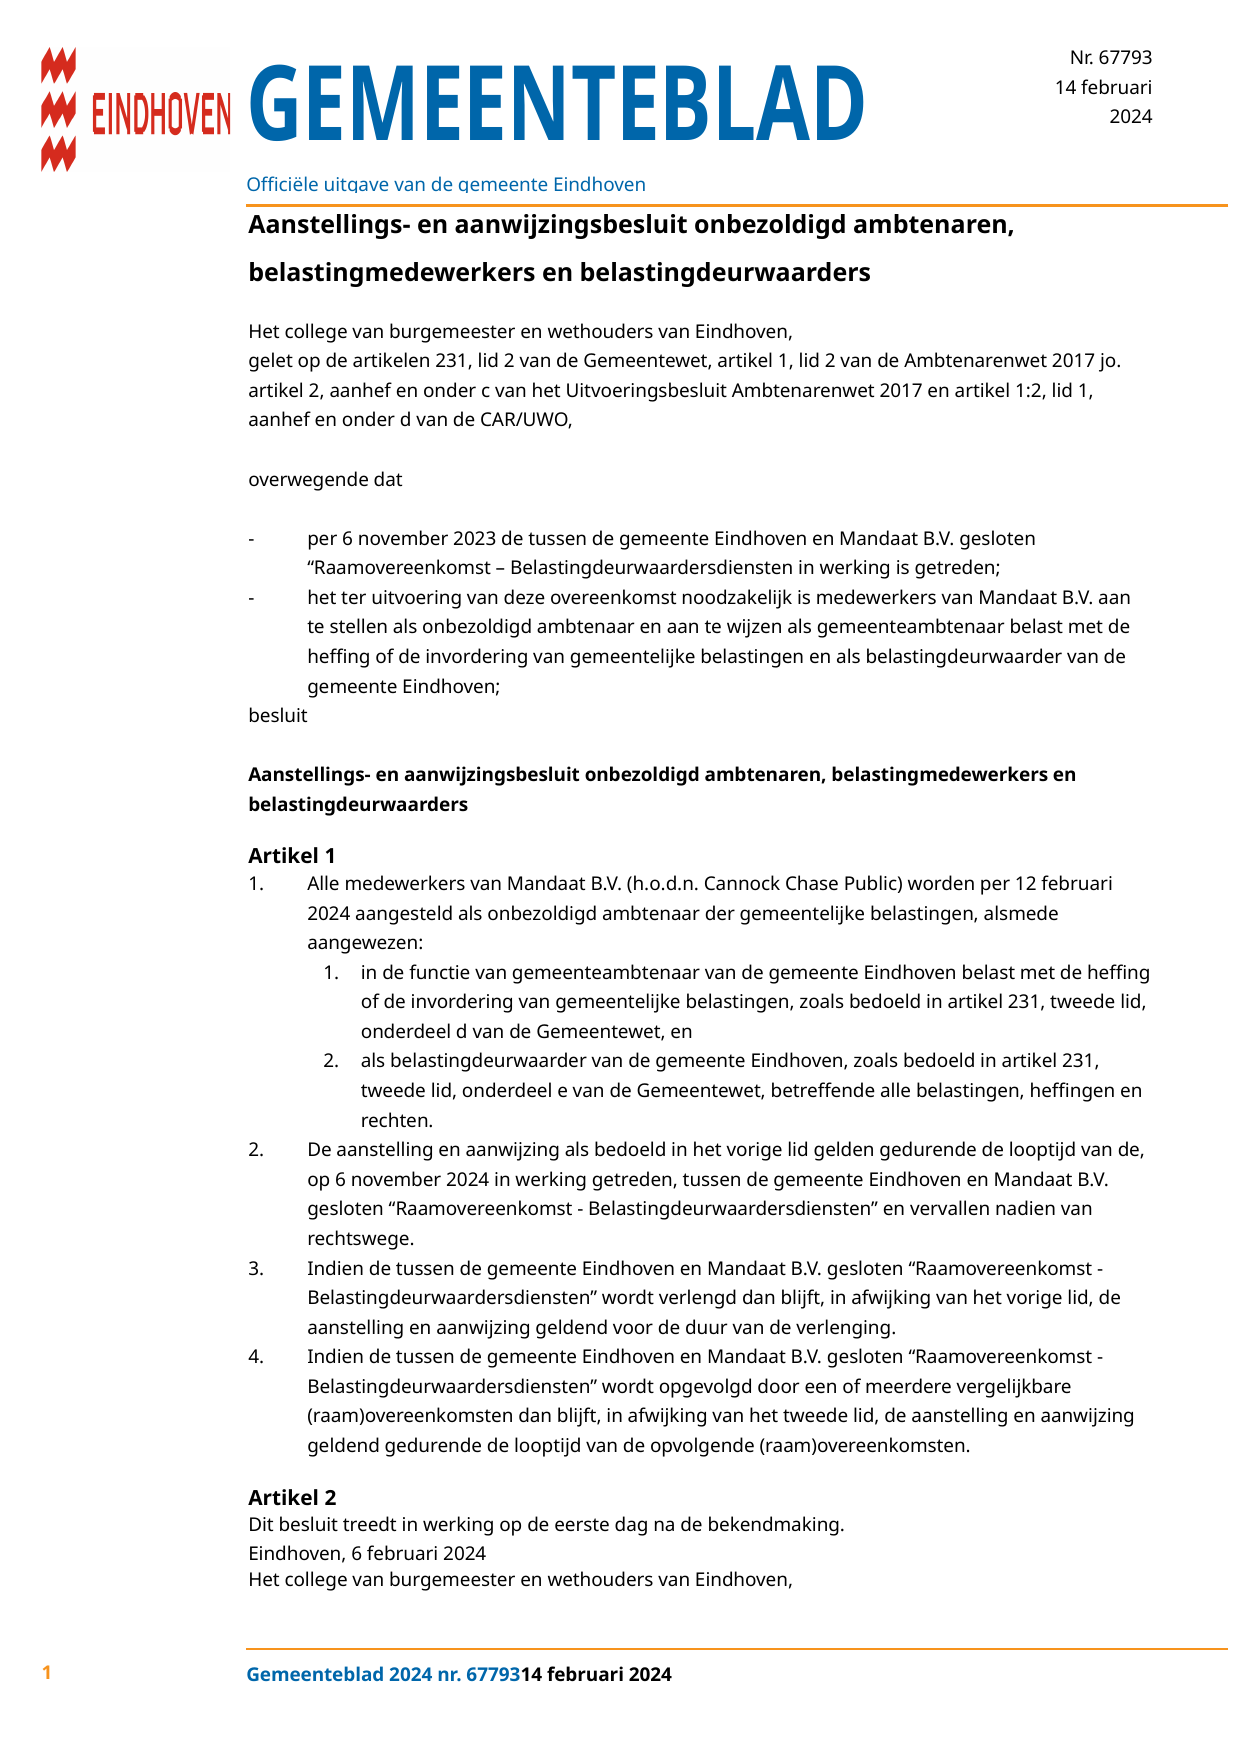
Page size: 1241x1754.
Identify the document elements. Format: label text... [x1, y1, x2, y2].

text Het college van burgemeester en wethouders van Eindhoven, [248, 318, 1152, 344]
list het ter uitvoering van deze overeenkomst noodzakelijk is medewerkers van Mandaat B.V. aan te stellen als onbezoldigd ambtenaar en aan te wijzen als gemeenteambtenaar belast met de heffing of de invordering van gemeentelijke belastingen en als belastingdeurwaarder van de gemeente Eindhoven; [248, 584, 1152, 699]
text Aanstellings- en aanwijzingsbesluit onbezoldigd ambtenaren, belastingmedewerkers en belastingdeurwaarders [248, 207, 1152, 288]
text Eindhoven, 6 februari 2024 [248, 1541, 1152, 1566]
text gelet op de artikelen 231, lid 2 van de Gemeentewet, artikel 1, lid 2 van de Ambtenarenwet 2017 jo. artikel 2, aanhef en onder c van het Uitvoeringsbesluit Ambtenarenwet 2017 en artikel 1:2, lid 1, aanhef en onder d van de CAR/UWO, [248, 347, 1152, 432]
text Artikel 2 [248, 1483, 1152, 1511]
text overwegende dat [248, 466, 1152, 492]
list in de functie van gemeenteambtenaar van de gemeente Eindhoven belast met de heffing of de invordering van gemeentelijke belastingen, zoals bedoeld in artikel 231, tweede lid, onderdeel d van de Gemeentewet, en [323, 959, 1152, 1044]
list Alle medewerkers van Mandaat B.V. (h.o.d.n. Cannock Chase Public) worden per 12 februari 2024 aangesteld als onbezoldigd ambtenaar der gemeentelijke belastingen, alsmede aangewezen: [248, 870, 1152, 955]
list per 6 november 2023 de tussen de gemeente Eindhoven en Mandaat B.V. gesloten “Raamovereenkomst – Belastingdeurwaardersdiensten in werking is getreden; [248, 525, 1152, 580]
text Artikel 1 [248, 842, 1152, 870]
list als belastingdeurwaarder van de gemeente Eindhoven, zoals bedoeld in artikel 231, tweede lid, onderdeel e van de Gemeentewet, betreffende alle belastingen, heffingen en rechten. [323, 1048, 1152, 1132]
text besluit [248, 702, 1152, 728]
list De aanstelling en aanwijzing als bedoeld in het vorige lid gelden gedurende de looptijd van de, op 6 november 2024 in werking getreden, tussen de gemeente Eindhoven en Mandaat B.V. gesloten “Raamovereenkomst - Belastingdeurwaardersdiensten” en vervallen nadien van rechtswege. [248, 1136, 1152, 1251]
text Het college van burgemeester en wethouders van Eindhoven, [248, 1566, 1152, 1592]
picture [41, 47, 231, 172]
list Indien de tussen de gemeente Eindhoven en Mandaat B.V. gesloten “Raamovereenkomst - Belastingdeurwaardersdiensten” wordt opgevolgd door een of meerdere vergelijkbare (raam)overeenkomsten dan blijft, in afwijking van het tweede lid, de aanstelling en aanwijzing geldend gedurende de looptijd van de opvolgende (raam)overeenkomsten. [248, 1343, 1152, 1458]
text Aanstellings- en aanwijzingsbesluit onbezoldigd ambtenaren, belastingmedewerkers en belastingdeurwaarders [248, 762, 1152, 817]
list Indien de tussen de gemeente Eindhoven en Mandaat B.V. gesloten “Raamovereenkomst - Belastingdeurwaardersdiensten” wordt verlengd dan blijft, in afwijking van het vorige lid, de aanstelling en aanwijzing geldend voor de duur van de verlenging. [248, 1255, 1152, 1339]
text Dit besluit treedt in werking op de eerste dag na de bekendmaking. [248, 1511, 1152, 1537]
